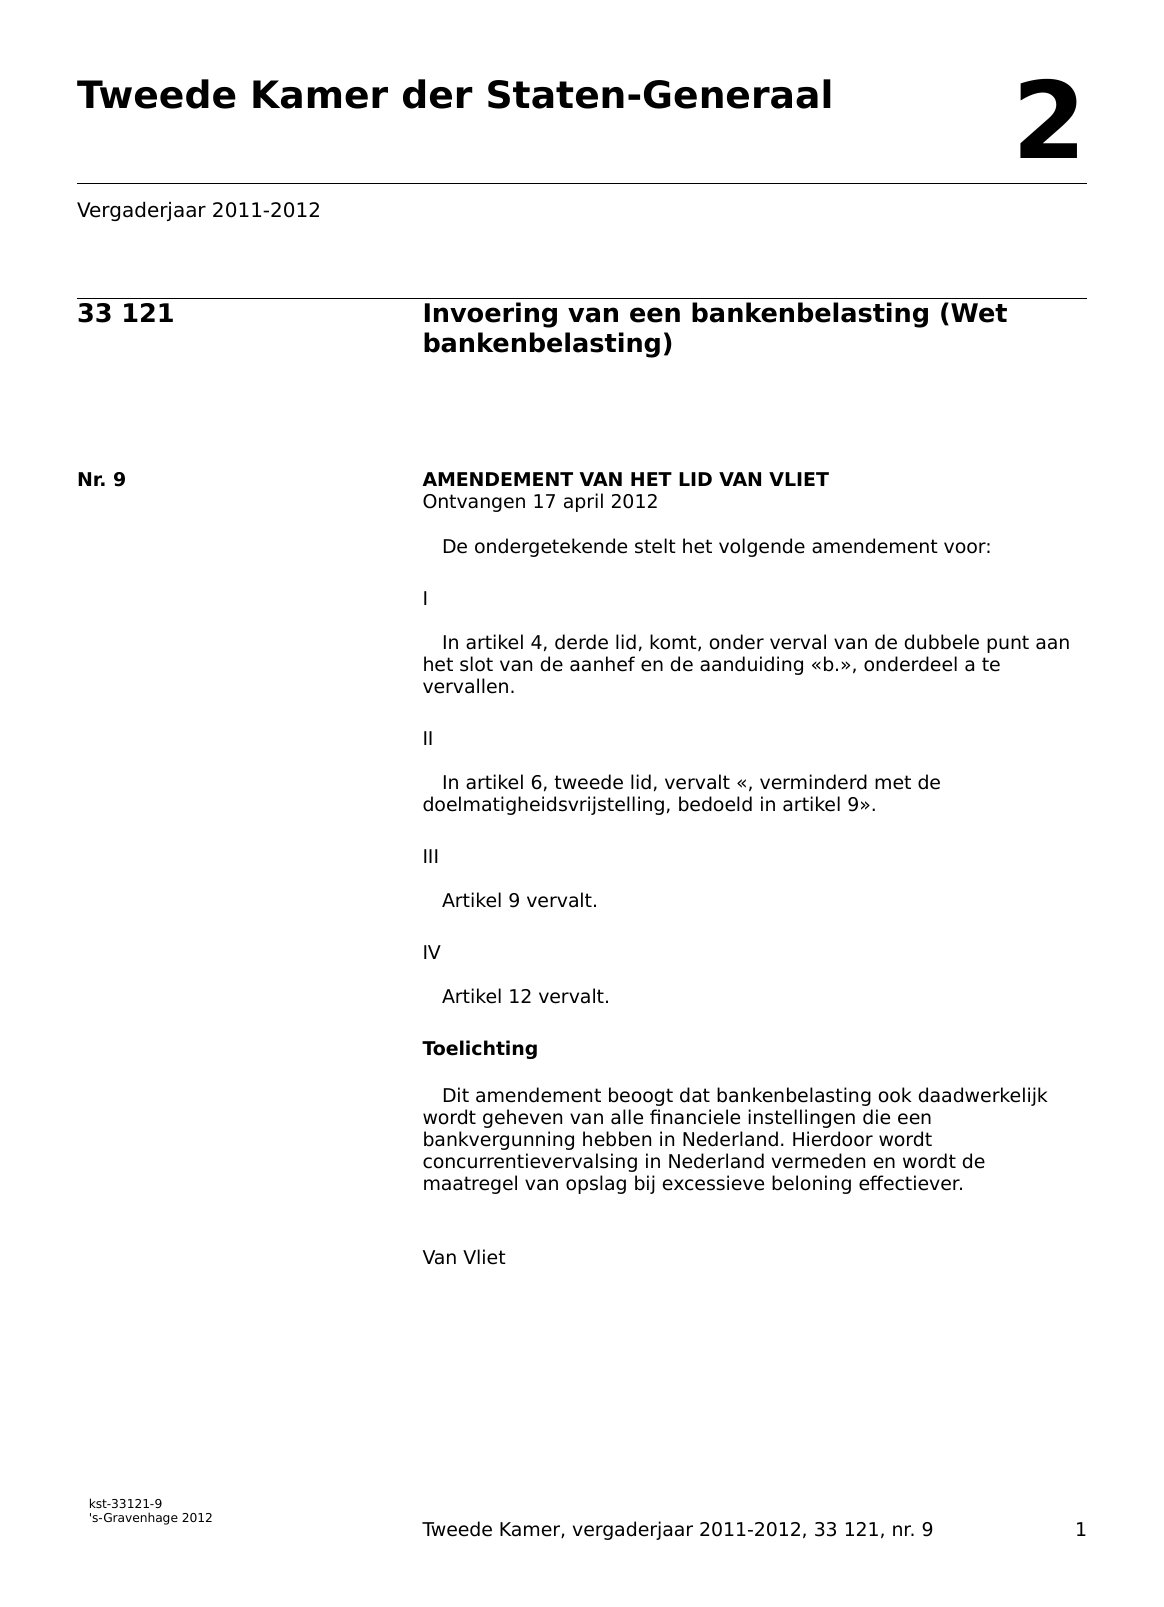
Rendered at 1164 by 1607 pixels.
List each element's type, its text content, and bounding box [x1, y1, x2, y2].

text Van Vliet [422, 1225, 1087, 1269]
text In artikel 4, derde lid, komt, onder verval van de dubbele punt aan het slot van de aanhef en de aanduiding «b.», onderdeel a te vervallen. [422, 632, 1087, 698]
subtitle Toelichting [422, 1038, 1087, 1060]
text Ontvangen 17 april 2012 [422, 491, 1087, 513]
subtitle II [422, 728, 1087, 749]
text De ondergetekende stelt het volgende amendement voor: [422, 536, 1087, 557]
table_cell Vergaderjaar 2011-2012 [77, 184, 1087, 298]
table_header 2 [886, 59, 1087, 183]
text 's-Gravenhage 2012 [88, 1511, 323, 1525]
text kst-33121-9 [88, 1497, 323, 1511]
text Artikel 9 vervalt. [422, 890, 1087, 912]
subtitle IV [422, 942, 1087, 964]
subtitle III [422, 846, 1087, 868]
text Dit amendement beoogt dat bankenbelasting ook daadwerkelijk wordt geheven van alle financiele instellingen die een bankvergunning hebben in Nederland. Hierdoor wordt concurrentievervalsing in Nederland vermeden en wordt de maatregel van opslag bij excessieve beloning effectiever. [422, 1085, 1087, 1195]
subtitle 33 121 Invoering van een bankenbelasting (Wet bankenbelasting) [77, 299, 1087, 358]
text In artikel 6, tweede lid, vervalt «, verminderd met de doelmatigheidsvrijstelling, bedoeld in artikel 9». [422, 772, 1087, 816]
text Artikel 12 vervalt. [422, 986, 1087, 1008]
table_header Tweede Kamer der Staten-Generaal [77, 59, 886, 183]
subtitle I [422, 587, 1087, 609]
subtitle Nr. 9 AMENDEMENT VAN HET LID VAN VLIET [77, 469, 1087, 491]
